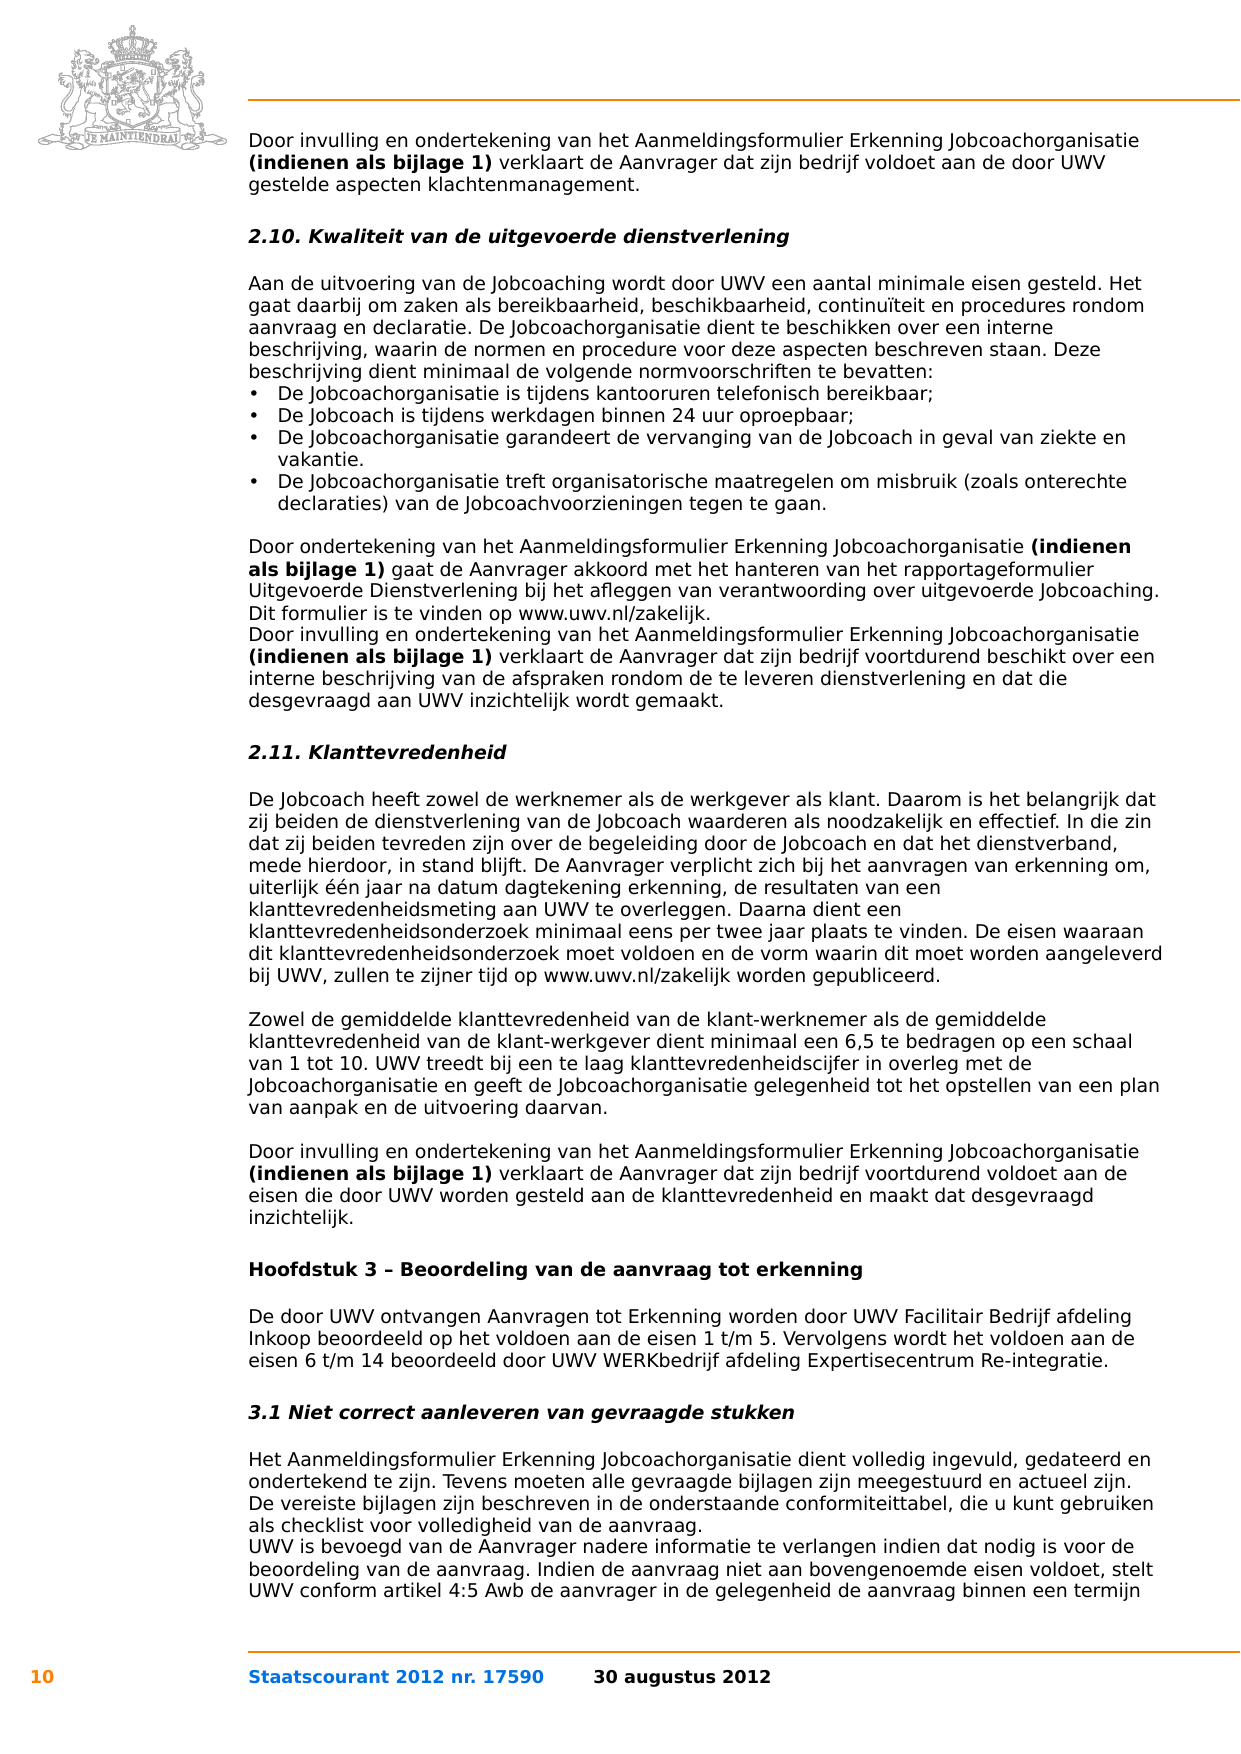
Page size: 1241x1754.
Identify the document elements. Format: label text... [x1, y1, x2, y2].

text Zowel de gemiddelde klanttevredenheid van de klant-werknemer als de gemiddelde klanttevredenheid van de klant-werkgever dient minimaal een 6,5 te bedragen op een schaal van 1 tot 10. UWV treedt bij een te laag klanttevredenheidscijfer in overleg met de Jobcoachorganisatie en geeft de Jobcoachorganisatie gelegenheid tot het opstellen van een plan van aanpak en de uitvoering daarvan. [248, 1009, 1163, 1119]
text • De Jobcoachorganisatie is tijdens kantooruren telefonisch bereikbaar; [248, 383, 1163, 405]
subtitle 2.10. Kwaliteit van de uitgevoerde dienstverlening [248, 226, 1163, 248]
text Door invulling en ondertekening van het Aanmeldingsformulier Erkenning Jobcoachorganisatie (indienen als bijlage 1) verklaart de Aanvrager dat zijn bedrijf voldoet aan de door UWV gestelde aspecten klachtenmanagement. [248, 130, 1163, 196]
picture [38, 25, 227, 150]
text Door invulling en ondertekening van het Aanmeldingsformulier Erkenning Jobcoachorganisatie (indienen als bijlage 1) verklaart de Aanvrager dat zijn bedrijf voortdurend voldoet aan de eisen die door UWV worden gesteld aan de klanttevredenheid en maakt dat desgevraagd inzichtelijk. [248, 1141, 1163, 1229]
text • De Jobcoachorganisatie garandeert de vervanging van de Jobcoach in geval van ziekte en vakantie. [248, 427, 1163, 471]
text Het Aanmeldingsformulier Erkenning Jobcoachorganisatie dient volledig ingevuld, gedateerd en ondertekend te zijn. Tevens moeten alle gevraagde bijlagen zijn meegestuurd en actueel zijn. [248, 1448, 1163, 1492]
text De vereiste bijlagen zijn beschreven in de onderstaande conformiteittabel, die u kunt gebruiken als checklist voor volledigheid van de aanvraag. [248, 1492, 1163, 1536]
text • De Jobcoachorganisatie treft organisatorische maatregelen om misbruik (zoals onterechte declaraties) van de Jobcoachvoorzieningen tegen te gaan. [248, 471, 1163, 514]
text UWV is bevoegd van de Aanvrager nadere informatie te verlangen indien dat nodig is voor de beoordeling van de aanvraag. Indien de aanvraag niet aan bovengenoemde eisen voldoet, stelt UWV conform artikel 4:5 Awb de aanvrager in de gelegenheid de aanvraag binnen een termijn [248, 1536, 1163, 1602]
subtitle Hoofdstuk 3 – Beoordeling van de aanvraag tot erkenning [248, 1259, 1163, 1281]
subtitle 3.1 Niet correct aanleveren van gevraagde stukken [248, 1402, 1163, 1423]
text Aan de uitvoering van de Jobcoaching wordt door UWV een aantal minimale eisen gesteld. Het gaat daarbij om zaken als bereikbaarheid, beschikbaarheid, continuïteit en procedures rondom aanvraag en declaratie. De Jobcoachorganisatie dient te beschikken over een interne beschrijving, waarin de normen en procedure voor deze aspecten beschreven staan. Deze beschrijving dient minimaal de volgende normvoorschriften te bevatten: [248, 273, 1163, 383]
text De door UWV ontvangen Aanvragen tot Erkenning worden door UWV Facilitair Bedrijf afdeling Inkoop beoordeeld op het voldoen aan de eisen 1 t/m 5. Vervolgens wordt het voldoen aan de eisen 6 t/m 14 beoordeeld door UWV WERKbedrijf afdeling Expertisecentrum Re-integratie. [248, 1306, 1163, 1372]
text • De Jobcoach is tijdens werkdagen binnen 24 uur oproepbaar; [248, 405, 1163, 427]
text Door invulling en ondertekening van het Aanmeldingsformulier Erkenning Jobcoachorganisatie (indienen als bijlage 1) verklaart de Aanvrager dat zijn bedrijf voortdurend beschikt over een interne beschrijving van de afspraken rondom de te leveren dienstverlening en dat die desgevraagd aan UWV inzichtelijk wordt gemaakt. [248, 624, 1163, 712]
text De Jobcoach heeft zowel de werknemer als de werkgever als klant. Daarom is het belangrijk dat zij beiden de dienstverlening van de Jobcoach waarderen als noodzakelijk en effectief. In die zin dat zij beiden tevreden zijn over de begeleiding door de Jobcoach en dat het dienstverband, mede hierdoor, in stand blijft. De Aanvrager verplicht zich bij het aanvragen van erkenning om, uiterlijk één jaar na datum dagtekening erkenning, de resultaten van een klanttevredenheidsmeting aan UWV te overleggen. Daarna dient een klanttevredenheidsonderzoek minimaal eens per twee jaar plaats te vinden. De eisen waaraan dit klanttevredenheidsonderzoek moet voldoen en de vorm waarin dit moet worden aangeleverd bij UWV, zullen te zijner tijd op www.uwv.nl/zakelijk worden gepubliceerd. [248, 789, 1163, 987]
text Door ondertekening van het Aanmeldingsformulier Erkenning Jobcoachorganisatie (indienen als bijlage 1) gaat de Aanvrager akkoord met het hanteren van het rapportageformulier Uitgevoerde Dienstverlening bij het afleggen van verantwoording over uitgevoerde Jobcoaching. Dit formulier is te vinden op www.uwv.nl/zakelijk. [248, 536, 1163, 624]
subtitle 2.11. Klanttevredenheid [248, 742, 1163, 764]
